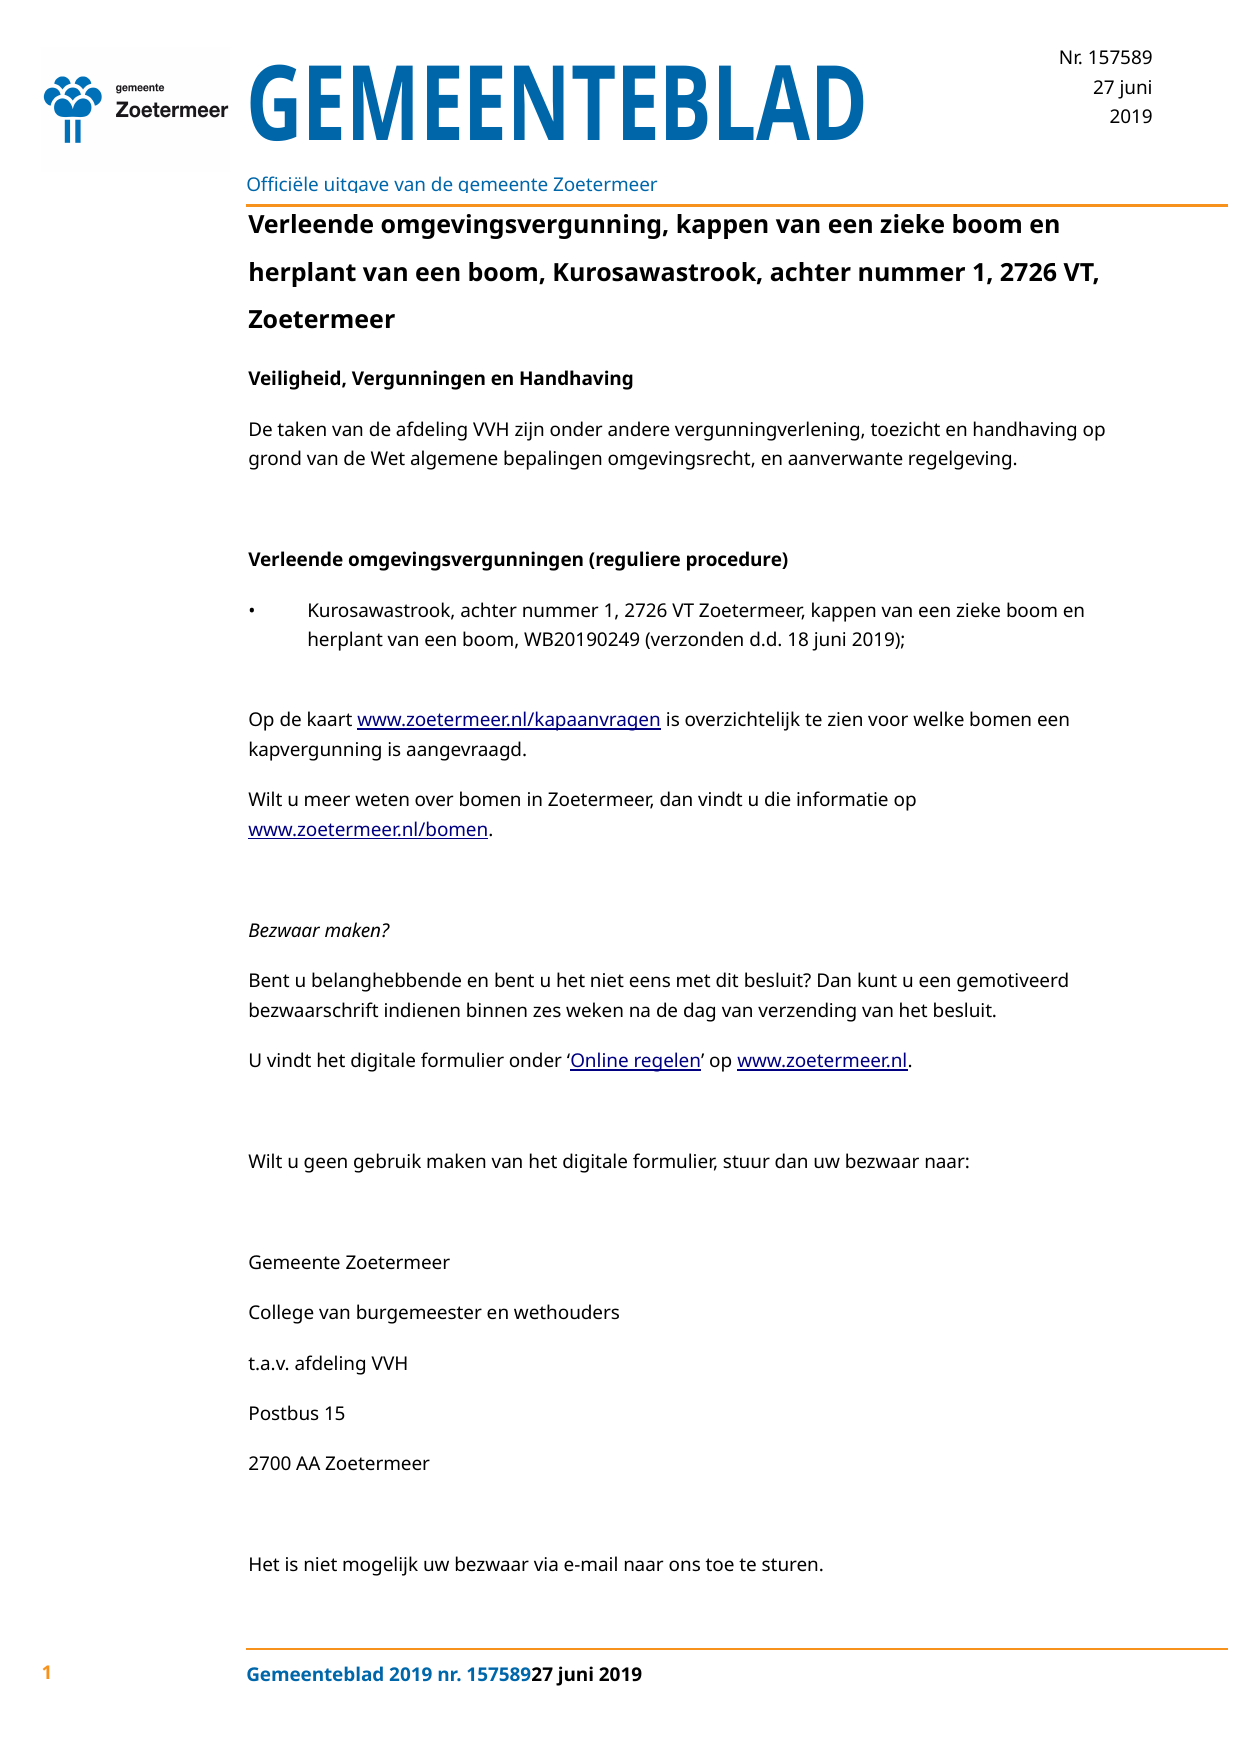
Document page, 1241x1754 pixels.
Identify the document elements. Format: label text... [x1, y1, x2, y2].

text Postbus 15 [248, 1400, 1152, 1426]
text Bent u belanghebbende en bent u het niet eens met dit besluit? Dan kunt u een gemotiveerd bezwaarschrift indienen binnen zes weken na de dag van verzending van het besluit. [248, 967, 1152, 1022]
text Het is niet mogelijk uw bezwaar via e-mail naar ons toe te sturen. [248, 1551, 1152, 1577]
text 2700 AA Zoetermeer [248, 1451, 1152, 1476]
text Wilt u meer weten over bomen in Zoetermeer, dan vindt u die informatie op www.zoetermeer.nl/bomen. [248, 786, 1152, 842]
text Veiligheid, Vergunningen en Handhaving [248, 366, 1152, 391]
text t.a.v. afdeling VVH [248, 1350, 1152, 1375]
text College van burgemeester en wethouders [248, 1299, 1152, 1325]
text Op de kaart www.zoetermeer.nl/kapaanvragen is overzichtelijk te zien voor welke bomen een kapvergunning is aangevraagd. [248, 706, 1152, 762]
text Bezwaar maken? [248, 917, 1152, 942]
text U vindt het digitale formulier onder ‘Online regelen’ op www.zoetermeer.nl. [248, 1047, 1152, 1073]
picture [41, 47, 231, 172]
text Gemeente Zoetermeer [248, 1249, 1152, 1274]
text Wilt u geen gebruik maken van het digitale formulier, stuur dan uw bezwaar naar: [248, 1148, 1152, 1174]
text Verleende omgevingsvergunningen (reguliere procedure) [248, 546, 1152, 572]
text De taken van de afdeling VVH zijn onder andere vergunningverlening, toezicht en handhaving op grond van de Wet algemene bepalingen omgevingsrecht, en aanverwante regelgeving. [248, 416, 1152, 471]
text Verleende omgevingsvergunning, kappen van een zieke boom en herplant van een boom, Kurosawastrook, achter nummer 1, 2726 VT, Zoetermeer [248, 207, 1152, 336]
list Kurosawastrook, achter nummer 1, 2726 VT Zoetermeer, kappen van een zieke boom en herplant van een boom, WB20190249 (verzonden d.d. 18 juni 2019); [248, 597, 1152, 652]
